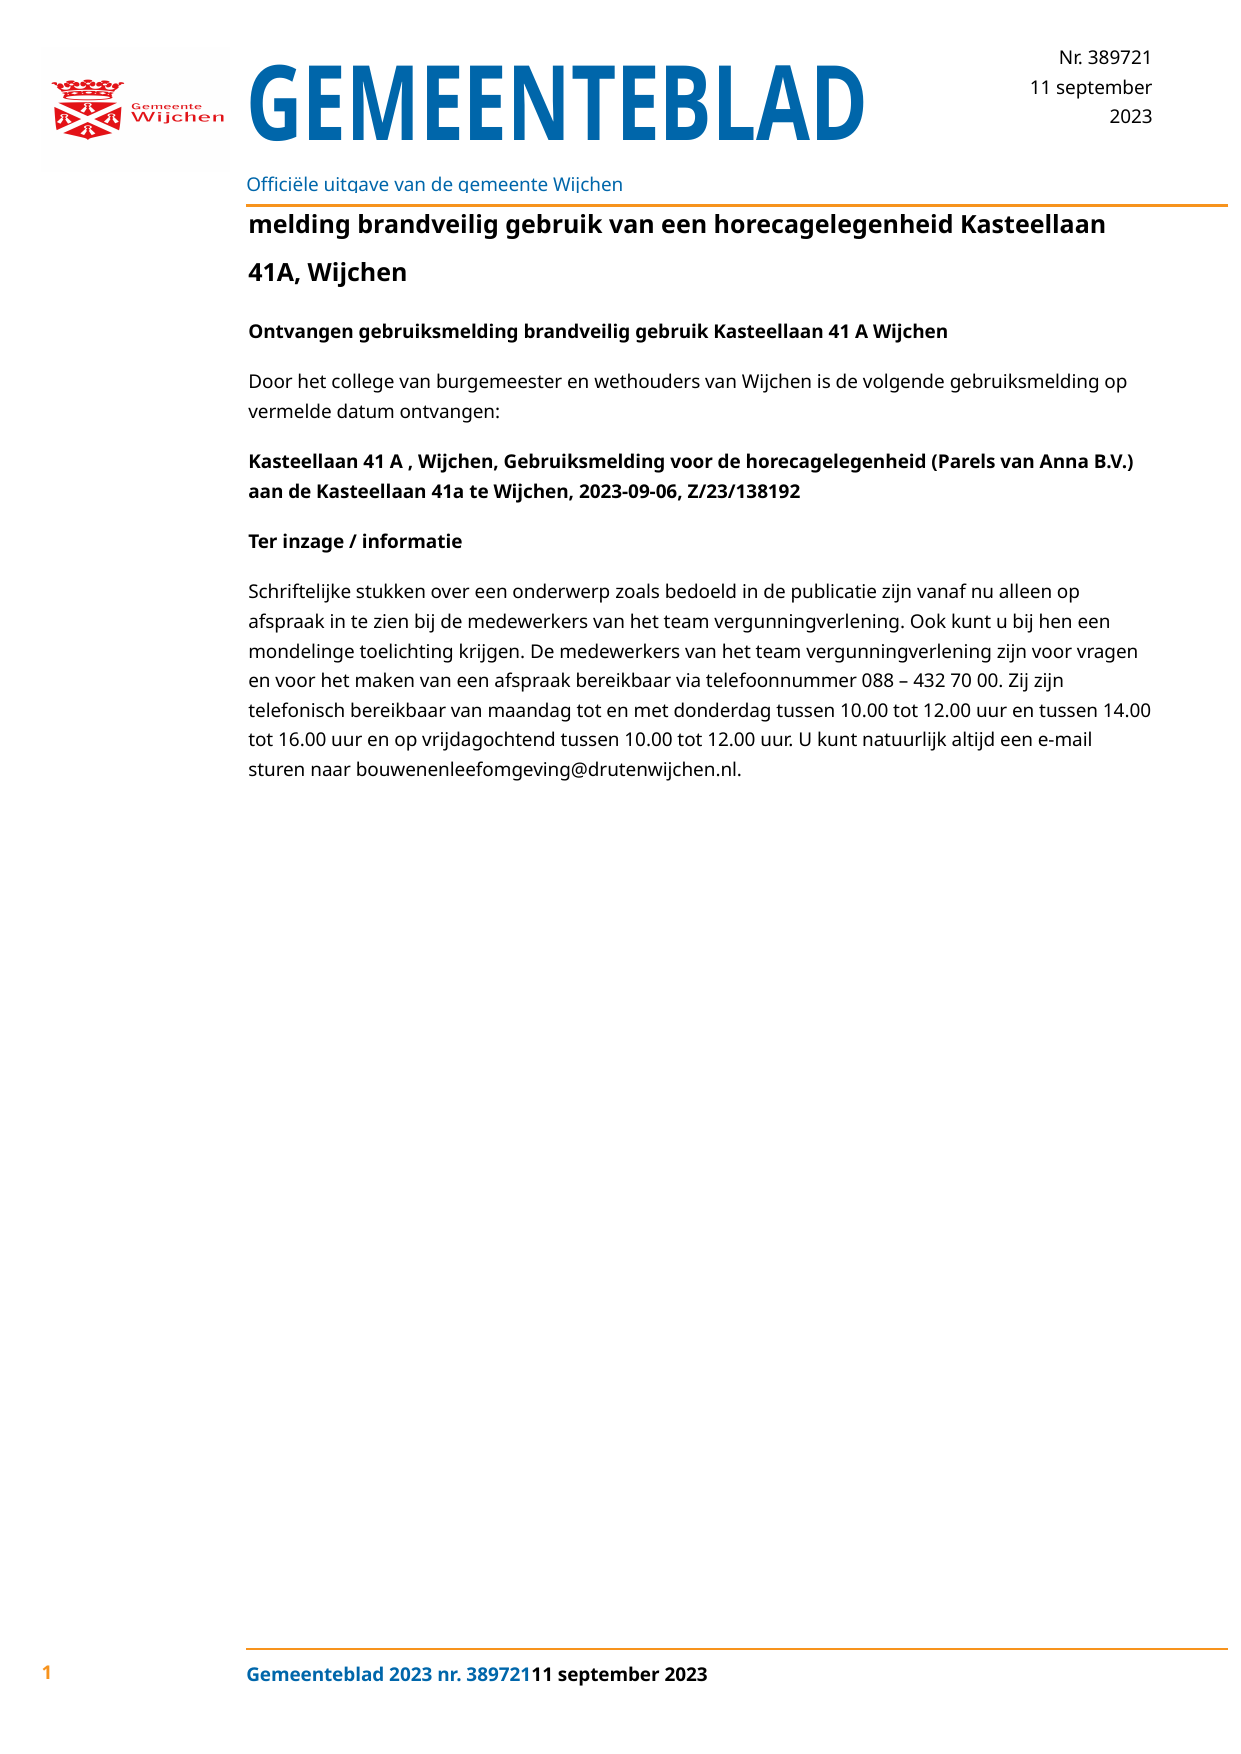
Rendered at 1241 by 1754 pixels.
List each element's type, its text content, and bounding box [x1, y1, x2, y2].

text Schriftelijke stukken over een onderwerp zoals bedoeld in de publicatie zijn vanaf nu alleen op afspraak in te zien bij de medewerkers van het team vergunningverlening. Ook kunt u bij hen een mondelinge toelichting krijgen. De medewerkers van het team vergunningverlening zijn voor vragen en voor het maken van een afspraak bereikbaar via telefoonnummer 088 – 432 70 00. Zij zijn telefonisch bereikbaar van maandag tot en met donderdag tussen 10.00 tot 12.00 uur en tussen 14.00 tot 16.00 uur en op vrijdagochtend tussen 10.00 tot 12.00 uur. U kunt natuurlijk altijd een e-mail sturen naar bouwenenleefomgeving@drutenwijchen.nl. [248, 579, 1152, 782]
text Ter inzage / informatie [248, 528, 1152, 554]
text melding brandveilig gebruik van een horecagelegenheid Kasteellaan 41A, Wijchen [248, 207, 1152, 288]
text Door het college van burgemeester en wethouders van Wijchen is de volgende gebruiksmelding op vermelde datum ontvangen: [248, 368, 1152, 424]
text Kasteellaan 41 A , Wijchen, Gebruiksmelding voor de horecagelegenheid (Parels van Anna B.V.) aan de Kasteellaan 41a te Wijchen, 2023-09-06, Z/23/138192 [248, 448, 1152, 504]
picture [41, 47, 231, 172]
text Ontvangen gebruiksmelding brandveilig gebruik Kasteellaan 41 A Wijchen [248, 318, 1152, 344]
